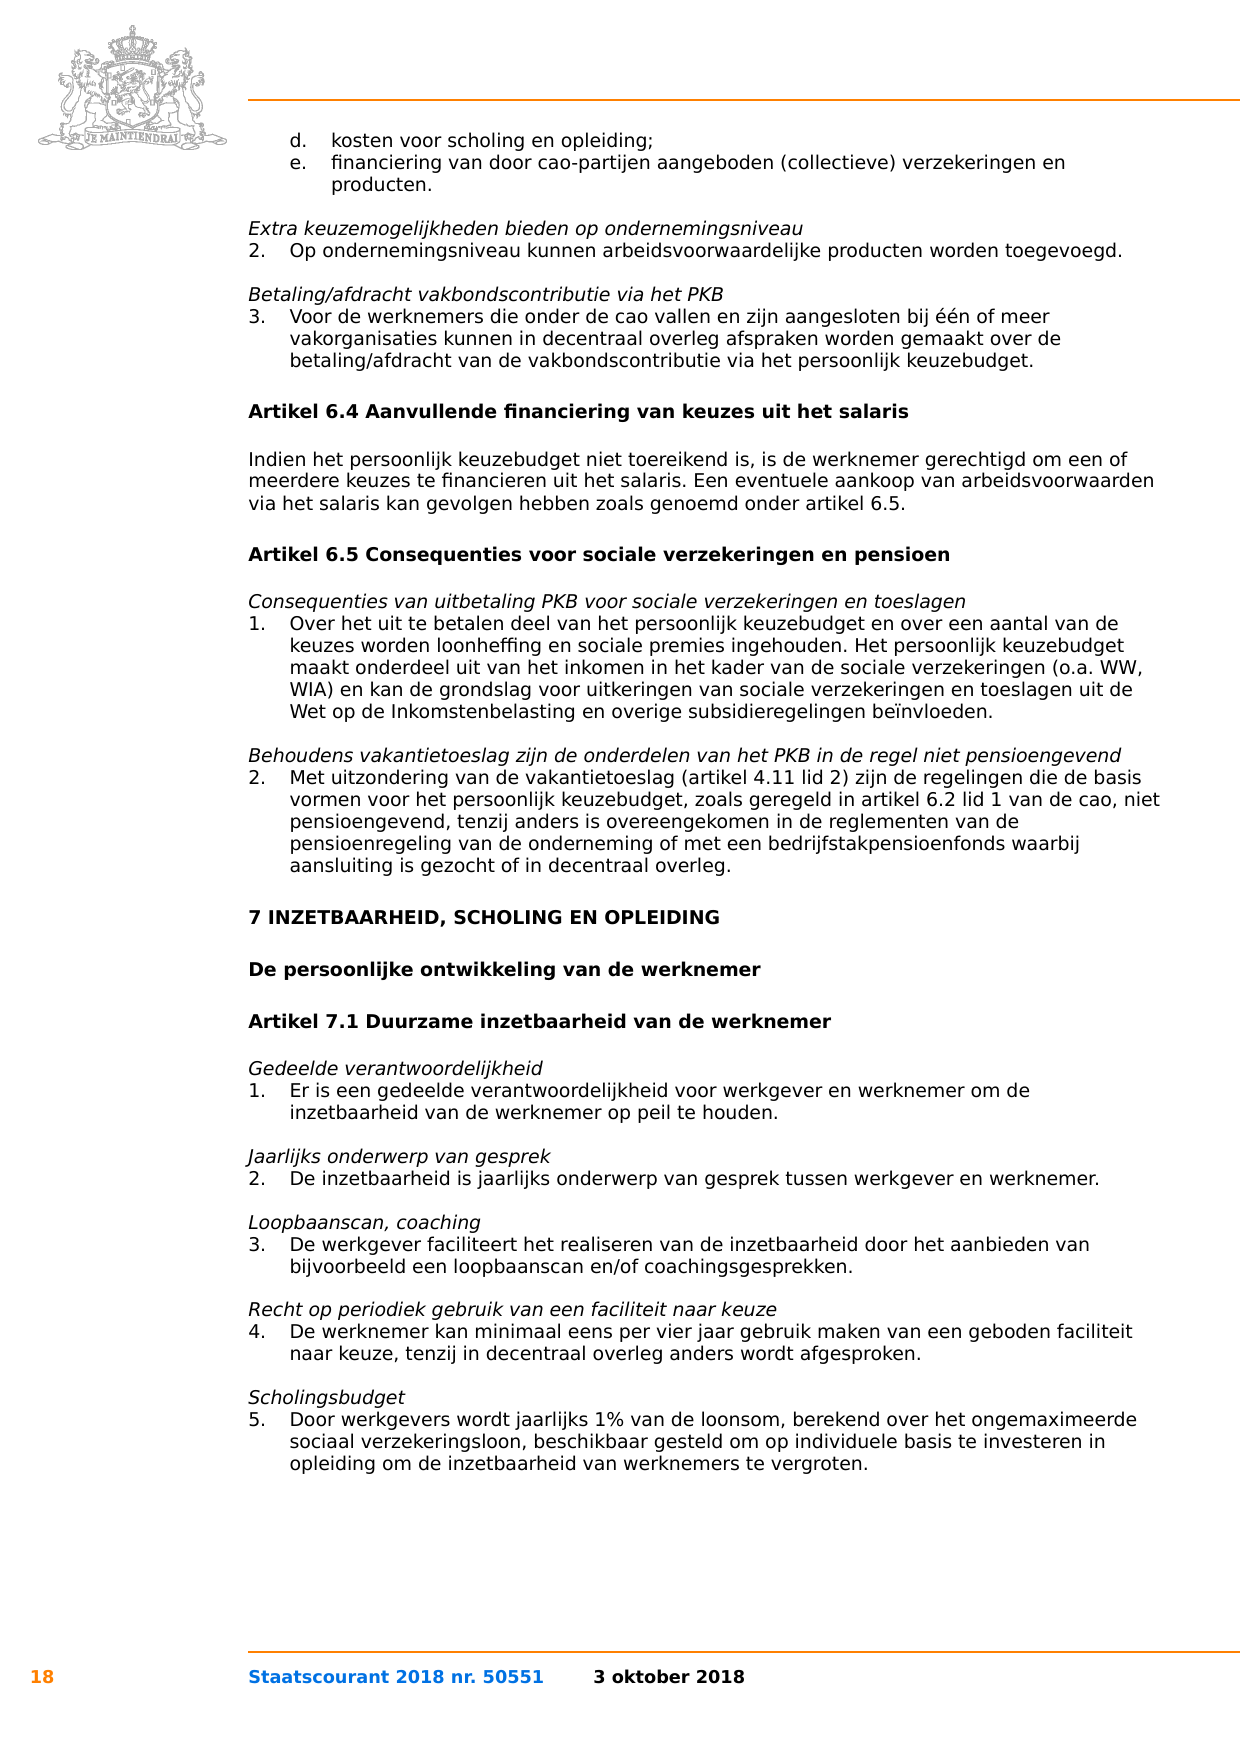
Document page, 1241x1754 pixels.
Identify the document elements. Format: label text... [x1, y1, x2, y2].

subtitle Loopbaanscan, coaching [248, 1212, 1163, 1233]
picture [38, 25, 227, 150]
subtitle Scholingsbudget [248, 1387, 1163, 1409]
text 3. De werkgever faciliteert het realiseren van de inzetbaarheid door het aanbieden van bijvoorbeeld een loopbaanscan en/of coachingsgesprekken. [248, 1233, 1163, 1277]
text 2. Op ondernemingsniveau kunnen arbeidsvoorwaardelijke producten worden toegevoegd. [248, 240, 1163, 262]
text Indien het persoonlijk keuzebudget niet toereikend is, is de werknemer gerechtigd om een of meerdere keuzes te financieren uit het salaris. Een eventuele aankoop van arbeidsvoorwaarden via het salaris kan gevolgen hebben zoals genoemd onder artikel 6.5. [248, 448, 1163, 514]
text 1. Er is een gedeelde verantwoordelijkheid voor werkgever en werknemer om de inzetbaarheid van de werknemer op peil te houden. [248, 1080, 1163, 1124]
subtitle De persoonlijke ontwikkeling van de werknemer [248, 959, 1163, 981]
subtitle Artikel 6.5 Consequenties voor sociale verzekeringen en pensioen [248, 544, 1163, 566]
subtitle Betaling/afdracht vakbondscontributie via het PKB [248, 283, 1163, 306]
text e. financiering van door cao-partijen aangeboden (collectieve) verzekeringen en producten. [289, 152, 1163, 196]
subtitle Artikel 6.4 Aanvullende financiering van keuzes uit het salaris [248, 401, 1163, 423]
subtitle Consequenties van uitbetaling PKB voor sociale verzekeringen en toeslagen [248, 591, 1163, 613]
subtitle Gedeelde verantwoordelijkheid [248, 1058, 1163, 1080]
subtitle Jaarlijks onderwerp van gesprek [248, 1146, 1163, 1168]
subtitle 7 INZETBAARHEID, SCHOLING EN OPLEIDING [248, 907, 1163, 929]
subtitle Behoudens vakantietoeslag zijn de onderdelen van het PKB in de regel niet pensioengevend [248, 745, 1163, 767]
text 2. De inzetbaarheid is jaarlijks onderwerp van gesprek tussen werkgever en werknemer. [248, 1168, 1163, 1190]
text 5. Door werkgevers wordt jaarlijks 1% van de loonsom, berekend over het ongemaximeerde sociaal verzekeringsloon, beschikbaar gesteld om op individuele basis te investeren in opleiding om de inzetbaarheid van werknemers te vergroten. [248, 1409, 1163, 1475]
text 4. De werknemer kan minimaal eens per vier jaar gebruik maken van een geboden faciliteit naar keuze, tenzij in decentraal overleg anders wordt afgesproken. [248, 1321, 1163, 1365]
text 1. Over het uit te betalen deel van het persoonlijk keuzebudget en over een aantal van de keuzes worden loonheffing en sociale premies ingehouden. Het persoonlijk keuzebudget maakt onderdeel uit van het inkomen in het kader van de sociale verzekeringen (o.a. WW, WIA) en kan de grondslag voor uitkeringen van sociale verzekeringen en toeslagen uit de Wet op de Inkomstenbelasting en overige subsidieregelingen beïnvloeden. [248, 613, 1163, 723]
subtitle Artikel 7.1 Duurzame inzetbaarheid van de werknemer [248, 1011, 1163, 1033]
subtitle Extra keuzemogelijkheden bieden op ondernemingsniveau [248, 218, 1163, 240]
text 2. Met uitzondering van de vakantietoeslag (artikel 4.11 lid 2) zijn de regelingen die de basis vormen voor het persoonlijk keuzebudget, zoals geregeld in artikel 6.2 lid 1 van de cao, niet pensioengevend, tenzij anders is overeengekomen in de reglementen van de pensioenregeling van de onderneming of met een bedrijfstakpensioenfonds waarbij aansluiting is gezocht of in decentraal overleg. [248, 767, 1163, 877]
text 3. Voor de werknemers die onder de cao vallen en zijn aangesloten bij één of meer vakorganisaties kunnen in decentraal overleg afspraken worden gemaakt over de betaling/afdracht van de vakbondscontributie via het persoonlijk keuzebudget. [248, 306, 1163, 371]
text d. kosten voor scholing en opleiding; [289, 130, 1163, 152]
subtitle Recht op periodiek gebruik van een faciliteit naar keuze [248, 1299, 1163, 1321]
